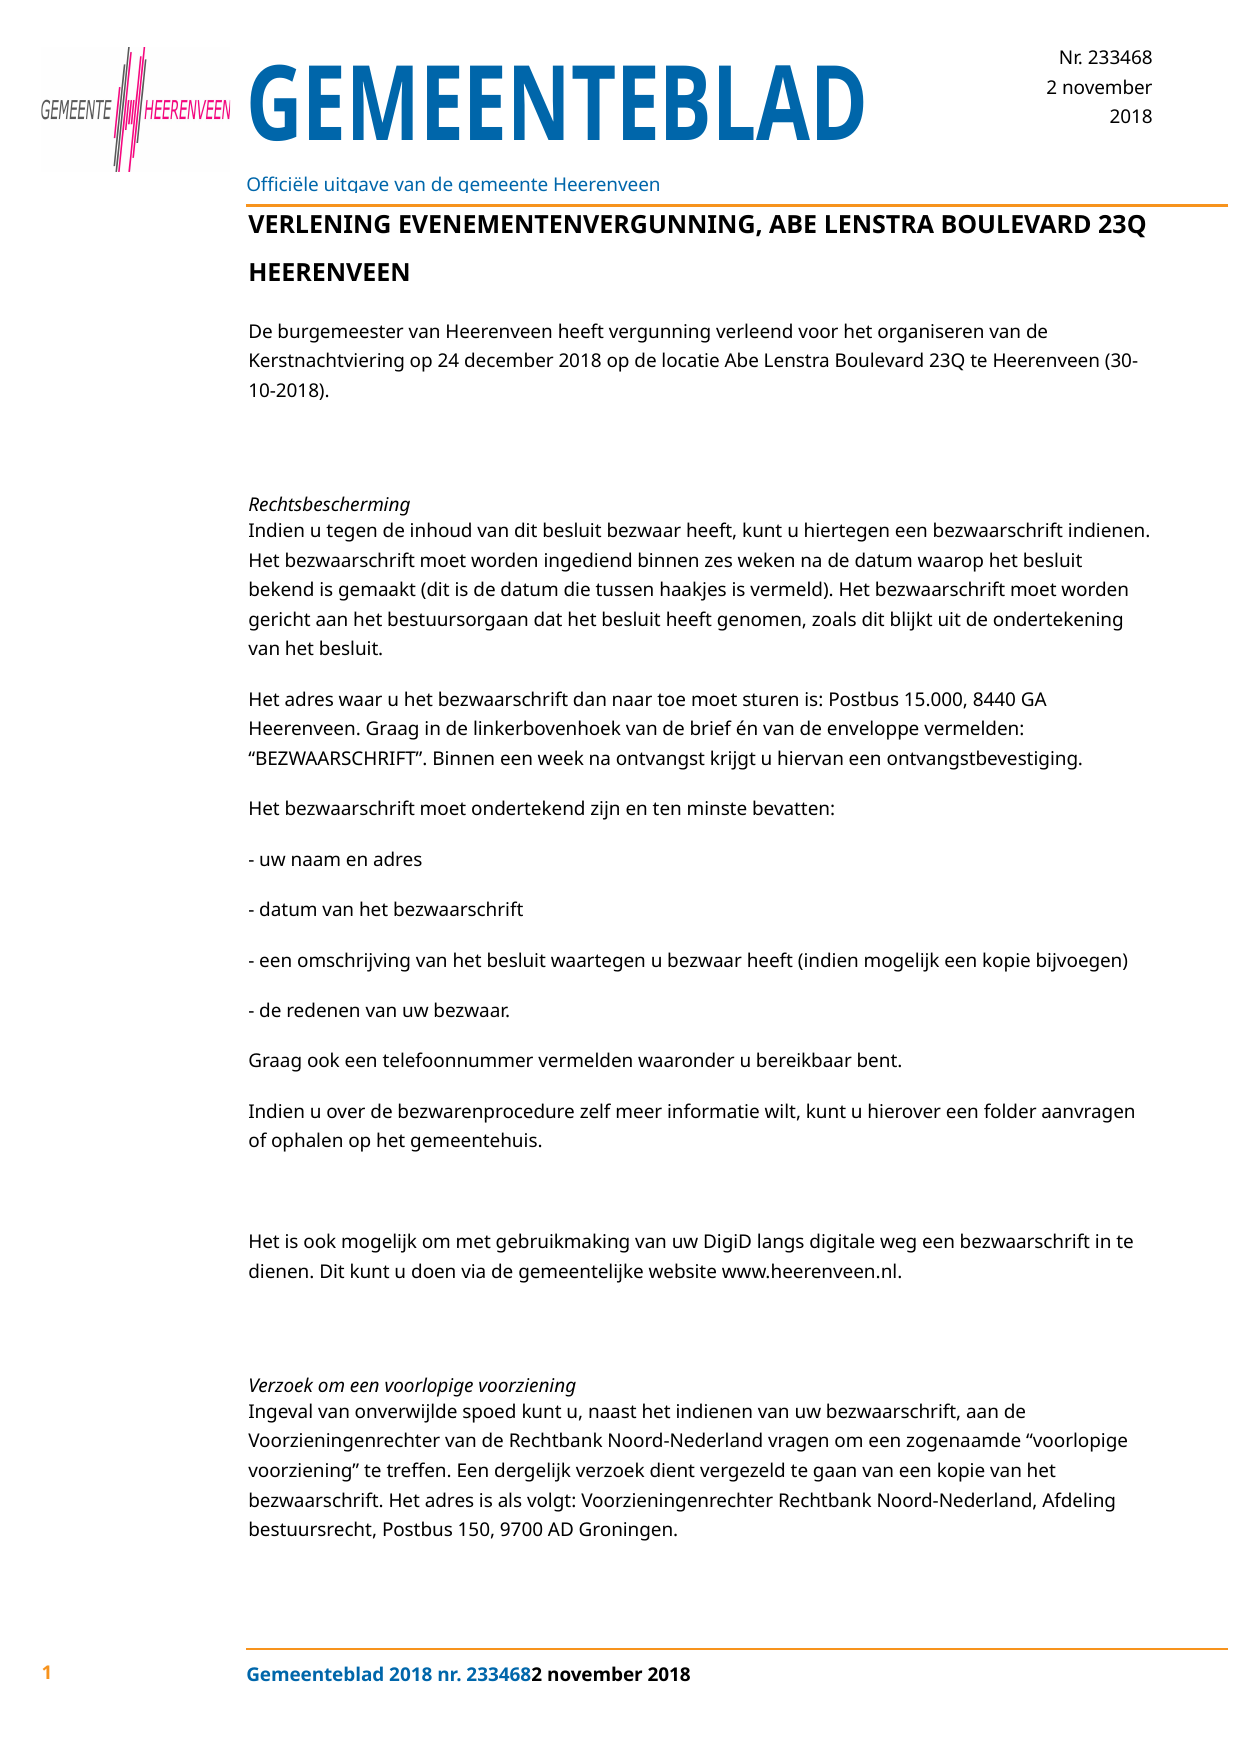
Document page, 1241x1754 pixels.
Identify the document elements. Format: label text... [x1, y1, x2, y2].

text Rechtsbescherming [248, 491, 1152, 517]
text - een omschrijving van het besluit waartegen u bezwaar heeft (indien mogelijk een kopie bijvoegen) [248, 947, 1152, 972]
text - uw naam en adres [248, 846, 1152, 872]
text VERLENING EVENEMENTENVERGUNNING, ABE LENSTRA BOULEVARD 23Q HEERENVEEN [248, 207, 1152, 288]
text Het is ook mogelijk om met gebruikmaking van uw DigiD langs digitale weg een bezwaarschrift in te dienen. Dit kunt u doen via de gemeentelijke website www.heerenveen.nl. [248, 1228, 1152, 1284]
text Graag ook een telefoonnummer vermelden waaronder u bereikbaar bent. [248, 1048, 1152, 1073]
text Indien u over de bezwarenprocedure zelf meer informatie wilt, kunt u hierover een folder aanvragen of ophalen op het gemeentehuis. [248, 1098, 1152, 1153]
text Indien u tegen de inhoud van dit besluit bezwaar heeft, kunt u hiertegen een bezwaarschrift indienen. Het bezwaarschrift moet worden ingediend binnen zes weken na de datum waarop het besluit bekend is gemaakt (dit is de datum die tussen haakjes is vermeld). Het bezwaarschrift moet worden gericht aan het bestuursorgaan dat het besluit heeft genomen, zoals dit blijkt uit de ondertekening van het besluit. [248, 517, 1152, 661]
text Verzoek om een voorlopige voorziening [248, 1372, 1152, 1398]
text - datum van het bezwaarschrift [248, 896, 1152, 922]
picture [41, 47, 231, 172]
text Ingeval van onverwijlde spoed kunt u, naast het indienen van uw bezwaarschrift, aan de Voorzieningenrechter van de Rechtbank Noord-Nederland vragen om een zogenaamde “voorlopige voorziening” te treffen. Een dergelijk verzoek dient vergezeld te gaan van een kopie van het bezwaarschrift. Het adres is als volgt: Voorzieningenrechter Rechtbank Noord-Nederland, Afdeling bestuursrecht, Postbus 150, 9700 AD Groningen. [248, 1398, 1152, 1542]
text - de redenen van uw bezwaar. [248, 997, 1152, 1023]
text De burgemeester van Heerenveen heeft vergunning verleend voor het organiseren van de Kerstnachtviering op 24 december 2018 op de locatie Abe Lenstra Boulevard 23Q te Heerenveen (30-10-2018). [248, 318, 1152, 403]
text Het adres waar u het bezwaarschrift dan naar toe moet sturen is: Postbus 15.000, 8440 GA Heerenveen. Graag in de linkerbovenhoek van de brief én van de enveloppe vermelden: “BEZWAARSCHRIFT”. Binnen een week na ontvangst krijgt u hiervan een ontvangstbevestiging. [248, 686, 1152, 771]
text Het bezwaarschrift moet ondertekend zijn en ten minste bevatten: [248, 796, 1152, 821]
